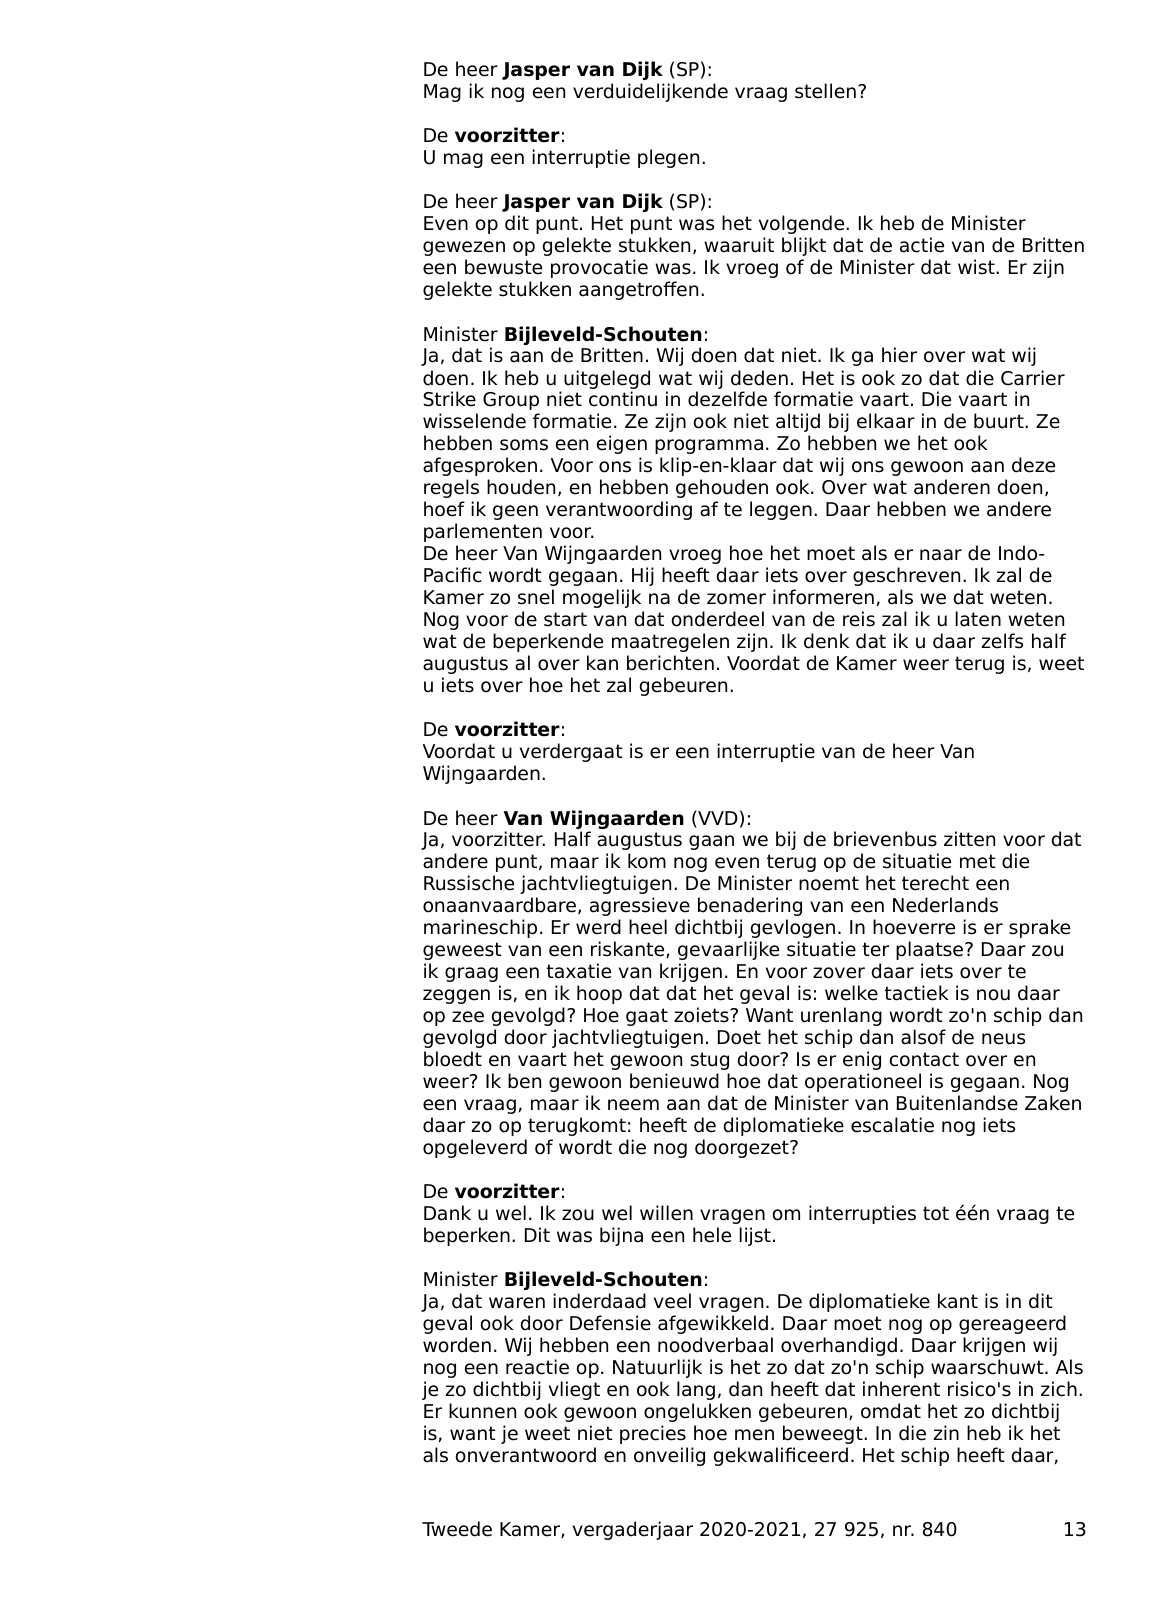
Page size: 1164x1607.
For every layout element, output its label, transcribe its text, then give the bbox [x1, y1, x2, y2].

text Ja, voorzitter. Half augustus gaan we bij de brievenbus zitten voor dat andere punt, maar ik kom nog even terug op de situatie met die Russische jachtvliegtuigen. De Minister noemt het terecht een onaanvaardbare, agressieve benadering van een Nederlands marineschip. Er werd heel dichtbij gevlogen. In hoeverre is er sprake geweest van een riskante, gevaarlijke situatie ter plaatse? Daar zou ik graag een taxatie van krijgen. En voor zover daar iets over te zeggen is, en ik hoop dat dat het geval is: welke tactiek is nou daar op zee gevolgd? Hoe gaat zoiets? Want urenlang wordt zo'n schip dan gevolgd door jachtvliegtuigen. Doet het schip dan alsof de neus bloedt en vaart het gewoon stug door? Is er enig contact over en weer? Ik ben gewoon benieuwd hoe dat operationeel is gegaan. Nog een vraag, maar ik neem aan dat de Minister van Buitenlandse Zaken daar zo op terugkomt: heeft de diplomatieke escalatie nog iets opgeleverd of wordt die nog doorgezet? [422, 829, 1087, 1159]
text Ja, dat is aan de Britten. Wij doen dat niet. Ik ga hier over wat wij doen. Ik heb u uitgelegd wat wij deden. Het is ook zo dat die Carrier Strike Group niet continu in dezelfde formatie vaart. Die vaart in wisselende formatie. Ze zijn ook niet altijd bij elkaar in de buurt. Ze hebben soms een eigen programma. Zo hebben we het ook afgesproken. Voor ons is klip-en-klaar dat wij ons gewoon aan deze regels houden, en hebben gehouden ook. Over wat anderen doen, hoef ik geen verantwoording af te leggen. Daar hebben we andere parlementen voor. [422, 345, 1087, 543]
text De heer Van Wijngaarden vroeg hoe het moet als er naar de Indo-Pacific wordt gegaan. Hij heeft daar iets over geschreven. Ik zal de Kamer zo snel mogelijk na de zomer informeren, als we dat weten. Nog voor de start van dat onderdeel van de reis zal ik u laten weten wat de beperkende maatregelen zijn. Ik denk dat ik u daar zelfs half augustus al over kan berichten. Voordat de Kamer weer terug is, weet u iets over hoe het zal gebeuren. [422, 543, 1087, 697]
text De voorzitter: [422, 719, 1087, 741]
text Even op dit punt. Het punt was het volgende. Ik heb de Minister gewezen op gelekte stukken, waaruit blijkt dat de actie van de Britten een bewuste provocatie was. Ik vroeg of de Minister dat wist. Er zijn gelekte stukken aangetroffen. [422, 213, 1087, 301]
text De voorzitter: [422, 1181, 1087, 1203]
text Dank u wel. Ik zou wel willen vragen om interrupties tot één vraag te beperken. Dit was bijna een hele lijst. [422, 1203, 1087, 1247]
text De voorzitter: [422, 125, 1087, 147]
text Minister Bijleveld-Schouten: [422, 323, 1087, 345]
text Voordat u verdergaat is er een interruptie van de heer Van Wijngaarden. [422, 741, 1087, 785]
text De heer Van Wijngaarden (VVD): [422, 807, 1087, 829]
text Minister Bijleveld-Schouten: [422, 1269, 1087, 1291]
text Mag ik nog een verduidelijkende vraag stellen? [422, 81, 1087, 103]
text U mag een interruptie plegen. [422, 147, 1087, 169]
text Ja, dat waren inderdaad veel vragen. De diplomatieke kant is in dit geval ook door Defensie afgewikkeld. Daar moet nog op gereageerd worden. Wij hebben een noodverbaal overhandigd. Daar krijgen wij nog een reactie op. Natuurlijk is het zo dat zo'n schip waarschuwt. Als je zo dichtbij vliegt en ook lang, dan heeft dat inherent risico's in zich. Er kunnen ook gewoon ongelukken gebeuren, omdat het zo dichtbij is, want je weet niet precies hoe men beweegt. In die zin heb ik het als onverantwoord en onveilig gekwalificeerd. Het schip heeft daar, [422, 1291, 1087, 1467]
text De heer Jasper van Dijk (SP): [422, 191, 1087, 213]
text De heer Jasper van Dijk (SP): [422, 59, 1087, 81]
